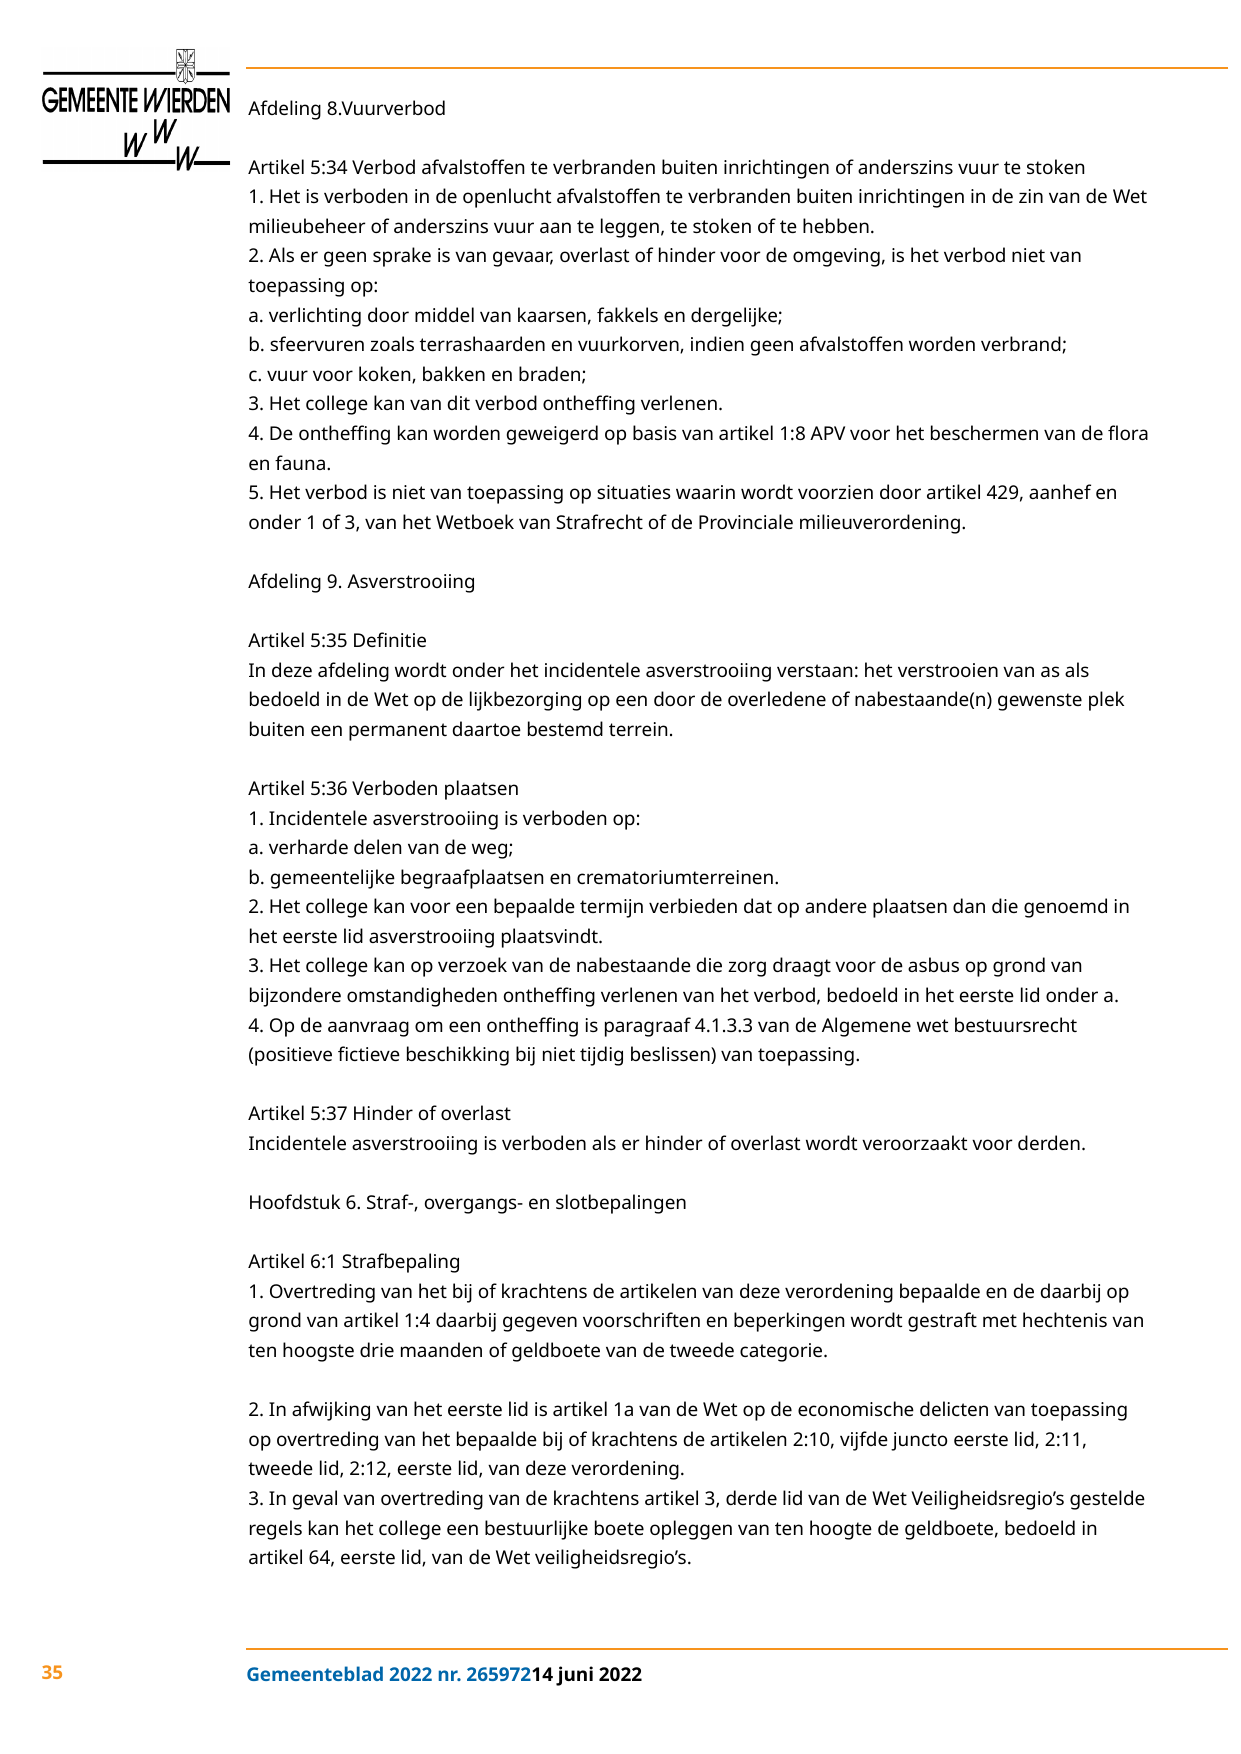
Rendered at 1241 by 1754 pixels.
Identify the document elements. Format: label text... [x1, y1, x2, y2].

text 3. Het college kan van dit verbod ontheffing verlenen. [248, 391, 1152, 416]
text 1. Het is verboden in de openlucht afvalstoffen te verbranden buiten inrichtingen in de zin van de Wet milieubeheer of anderszins vuur aan te leggen, te stoken of te hebben. [248, 183, 1152, 239]
text 2. Als er geen sprake is van gevaar, overlast of hinder voor de omgeving, is het verbod niet van toepassing op: [248, 243, 1152, 298]
text b. sfeervuren zoals terrashaarden en vuurkorven, indien geen afvalstoffen worden verbrand; [248, 331, 1152, 357]
text 1. Incidentele asverstrooiing is verboden op: [248, 805, 1152, 831]
text a. verlichting door middel van kaarsen, fakkels en dergelijke; [248, 302, 1152, 328]
text 3. Het college kan op verzoek van de nabestaande die zorg draagt voor de asbus op grond van bijzondere omstandigheden ontheffing verlenen van het verbod, bedoeld in het eerste lid onder a. [248, 953, 1152, 1008]
text 1. Overtreding van het bij of krachtens de artikelen van deze verordening bepaalde en de daarbij op grond van artikel 1:4 daarbij gegeven voorschriften en beperkingen wordt gestraft met hechtenis van ten hoogste drie maanden of geldboete van de tweede categorie. [248, 1278, 1152, 1363]
text Afdeling 9. Asverstrooiing [248, 568, 1152, 594]
text 4. Op de aanvraag om een ontheffing is paragraaf 4.1.3.3 van de Algemene wet bestuursrecht (positieve fictieve beschikking bij niet tijdig beslissen) van toepassing. [248, 1012, 1152, 1067]
text 2. Het college kan voor een bepaalde termijn verbieden dat op andere plaatsen dan die genoemd in het eerste lid asverstrooiing plaatsvindt. [248, 893, 1152, 949]
text Artikel 5:36 Verboden plaatsen [248, 775, 1152, 801]
text Artikel 5:37 Hinder of overlast [248, 1101, 1152, 1126]
text 5. Het verbod is niet van toepassing op situaties waarin wordt voorzien door artikel 429, aanhef en onder 1 of 3, van het Wetboek van Strafrecht of de Provinciale milieuverordening. [248, 479, 1152, 535]
text Incidentele asverstrooiing is verboden als er hinder of overlast wordt veroorzaakt voor derden. [248, 1130, 1152, 1156]
text Afdeling 8.Vuurverbod [248, 95, 1152, 121]
text a. verharde delen van de weg; [248, 834, 1152, 860]
text b. gemeentelijke begraafplaatsen en crematoriumterreinen. [248, 864, 1152, 890]
text 3. In geval van overtreding van de krachtens artikel 3, derde lid van de Wet Veiligheidsregio’s gestelde regels kan het college een bestuurlijke boete opleggen van ten hoogte de geldboete, bedoeld in artikel 64, eerste lid, van de Wet veiligheidsregio’s. [248, 1485, 1152, 1570]
picture [41, 47, 231, 172]
text Artikel 6:1 Strafbepaling [248, 1248, 1152, 1274]
text Artikel 5:34 Verbod afvalstoffen te verbranden buiten inrichtingen of anderszins vuur te stoken [248, 154, 1152, 180]
text In deze afdeling wordt onder het incidentele asverstrooiing verstaan: het verstrooien van as als bedoeld in de Wet op de lijkbezorging op een door de overledene of nabestaande(n) gewenste plek buiten een permanent daartoe bestemd terrein. [248, 657, 1152, 742]
text Artikel 5:35 Definitie [248, 627, 1152, 653]
text Hoofdstuk 6. Straf-, overgangs- en slotbepalingen [248, 1189, 1152, 1215]
text 2. In afwijking van het eerste lid is artikel 1a van de Wet op de economische delicten van toepassing op overtreding van het bepaalde bij of krachtens de artikelen 2:10, vijfde juncto eerste lid, 2:11, tweede lid, 2:12, eerste lid, van deze verordening. [248, 1396, 1152, 1481]
text 4. De ontheffing kan worden geweigerd op basis van artikel 1:8 APV voor het beschermen van de flora en fauna. [248, 420, 1152, 476]
text c. vuur voor koken, bakken en braden; [248, 361, 1152, 387]
